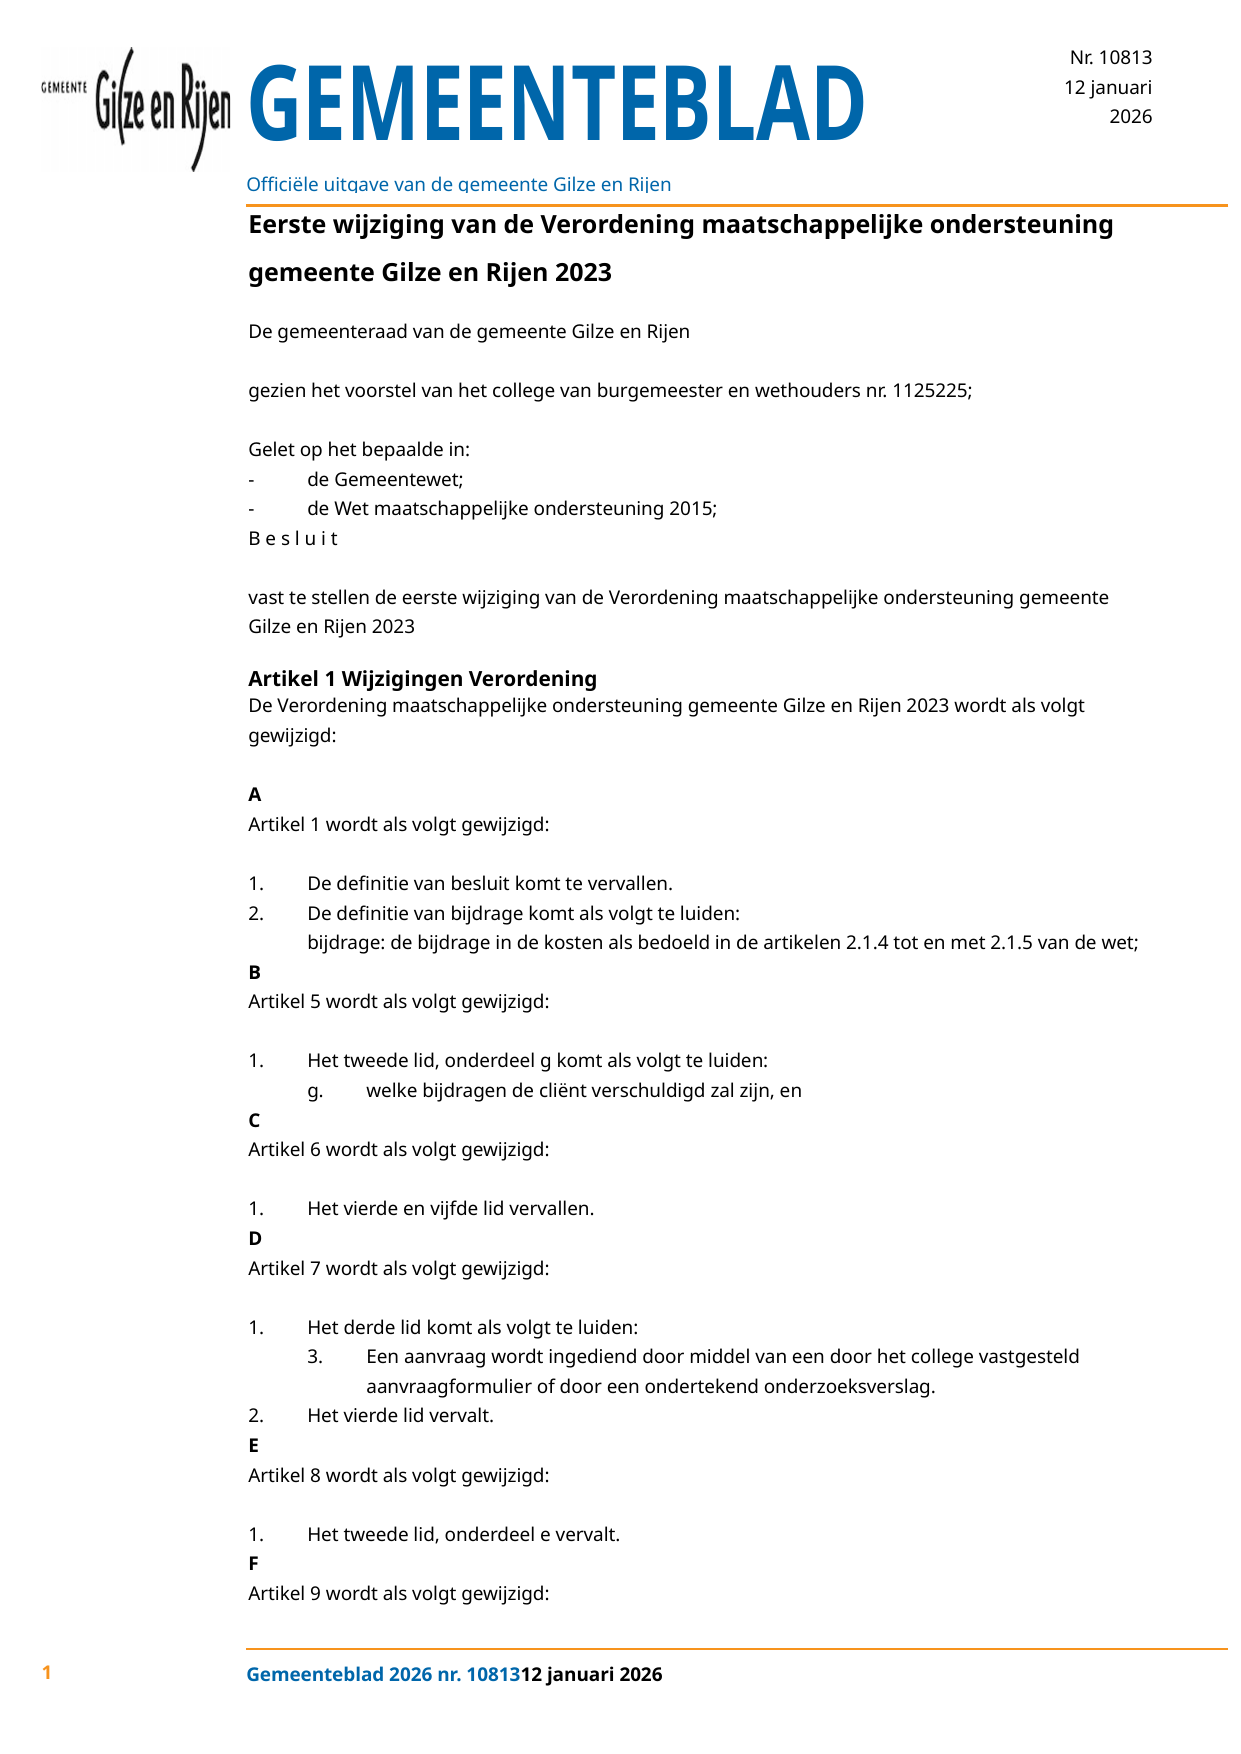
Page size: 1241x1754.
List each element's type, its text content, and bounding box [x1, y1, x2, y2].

text vast te stellen de eerste wijziging van de Verordening maatschappelijke ondersteuning gemeente Gilze en Rijen 2023 [248, 584, 1152, 639]
text C [248, 1107, 1152, 1132]
text B [248, 959, 1152, 984]
text De Verordening maatschappelijke ondersteuning gemeente Gilze en Rijen 2023 wordt als volgt gewijzigd: [248, 693, 1152, 748]
list Het derde lid komt als volgt te luiden: [248, 1314, 1152, 1339]
list Het tweede lid, onderdeel e vervalt. [248, 1521, 1152, 1547]
text Gelet op het bepaalde in: [248, 436, 1152, 462]
text B e s l u i t [248, 525, 1152, 551]
text Eerste wijziging van de Verordening maatschappelijke ondersteuning gemeente Gilze en Rijen 2023 [248, 207, 1152, 288]
list de Wet maatschappelijke ondersteuning 2015; [248, 495, 1152, 521]
list bijdrage: de bijdrage in de kosten als bedoeld in de artikelen 2.1.4 tot en met 2.1.5 van de wet; [248, 929, 1152, 955]
text E [248, 1432, 1152, 1458]
text Artikel 6 wordt als volgt gewijzigd: [248, 1136, 1152, 1162]
text gezien het voorstel van het college van burgemeester en wethouders nr. 1125225; [248, 377, 1152, 403]
list welke bijdragen de cliënt verschuldigd zal zijn, en [307, 1077, 1152, 1103]
text Artikel 8 wordt als volgt gewijzigd: [248, 1462, 1152, 1487]
list de Gemeentewet; [248, 466, 1152, 492]
picture [41, 47, 231, 172]
text A [248, 781, 1152, 807]
text Artikel 7 wordt als volgt gewijzigd: [248, 1255, 1152, 1280]
text Artikel 9 wordt als volgt gewijzigd: [248, 1580, 1152, 1606]
list De definitie van bijdrage komt als volgt te luiden: [248, 900, 1152, 925]
text De gemeenteraad van de gemeente Gilze en Rijen [248, 318, 1152, 344]
text F [248, 1551, 1152, 1576]
list De definitie van besluit komt te vervallen. [248, 870, 1152, 896]
list Een aanvraag wordt ingediend door middel van een door het college vastgesteld aanvraagformulier of door een ondertekend onderzoeksverslag. [307, 1343, 1152, 1399]
list Het tweede lid, onderdeel g komt als volgt te luiden: [248, 1048, 1152, 1073]
text Artikel 1 wordt als volgt gewijzigd: [248, 811, 1152, 837]
text Artikel 1 Wijzigingen Verordening [248, 664, 1152, 693]
text D [248, 1225, 1152, 1251]
text Artikel 5 wordt als volgt gewijzigd: [248, 988, 1152, 1014]
list Het vierde lid vervalt. [248, 1403, 1152, 1428]
list Het vierde en vijfde lid vervallen. [248, 1196, 1152, 1221]
